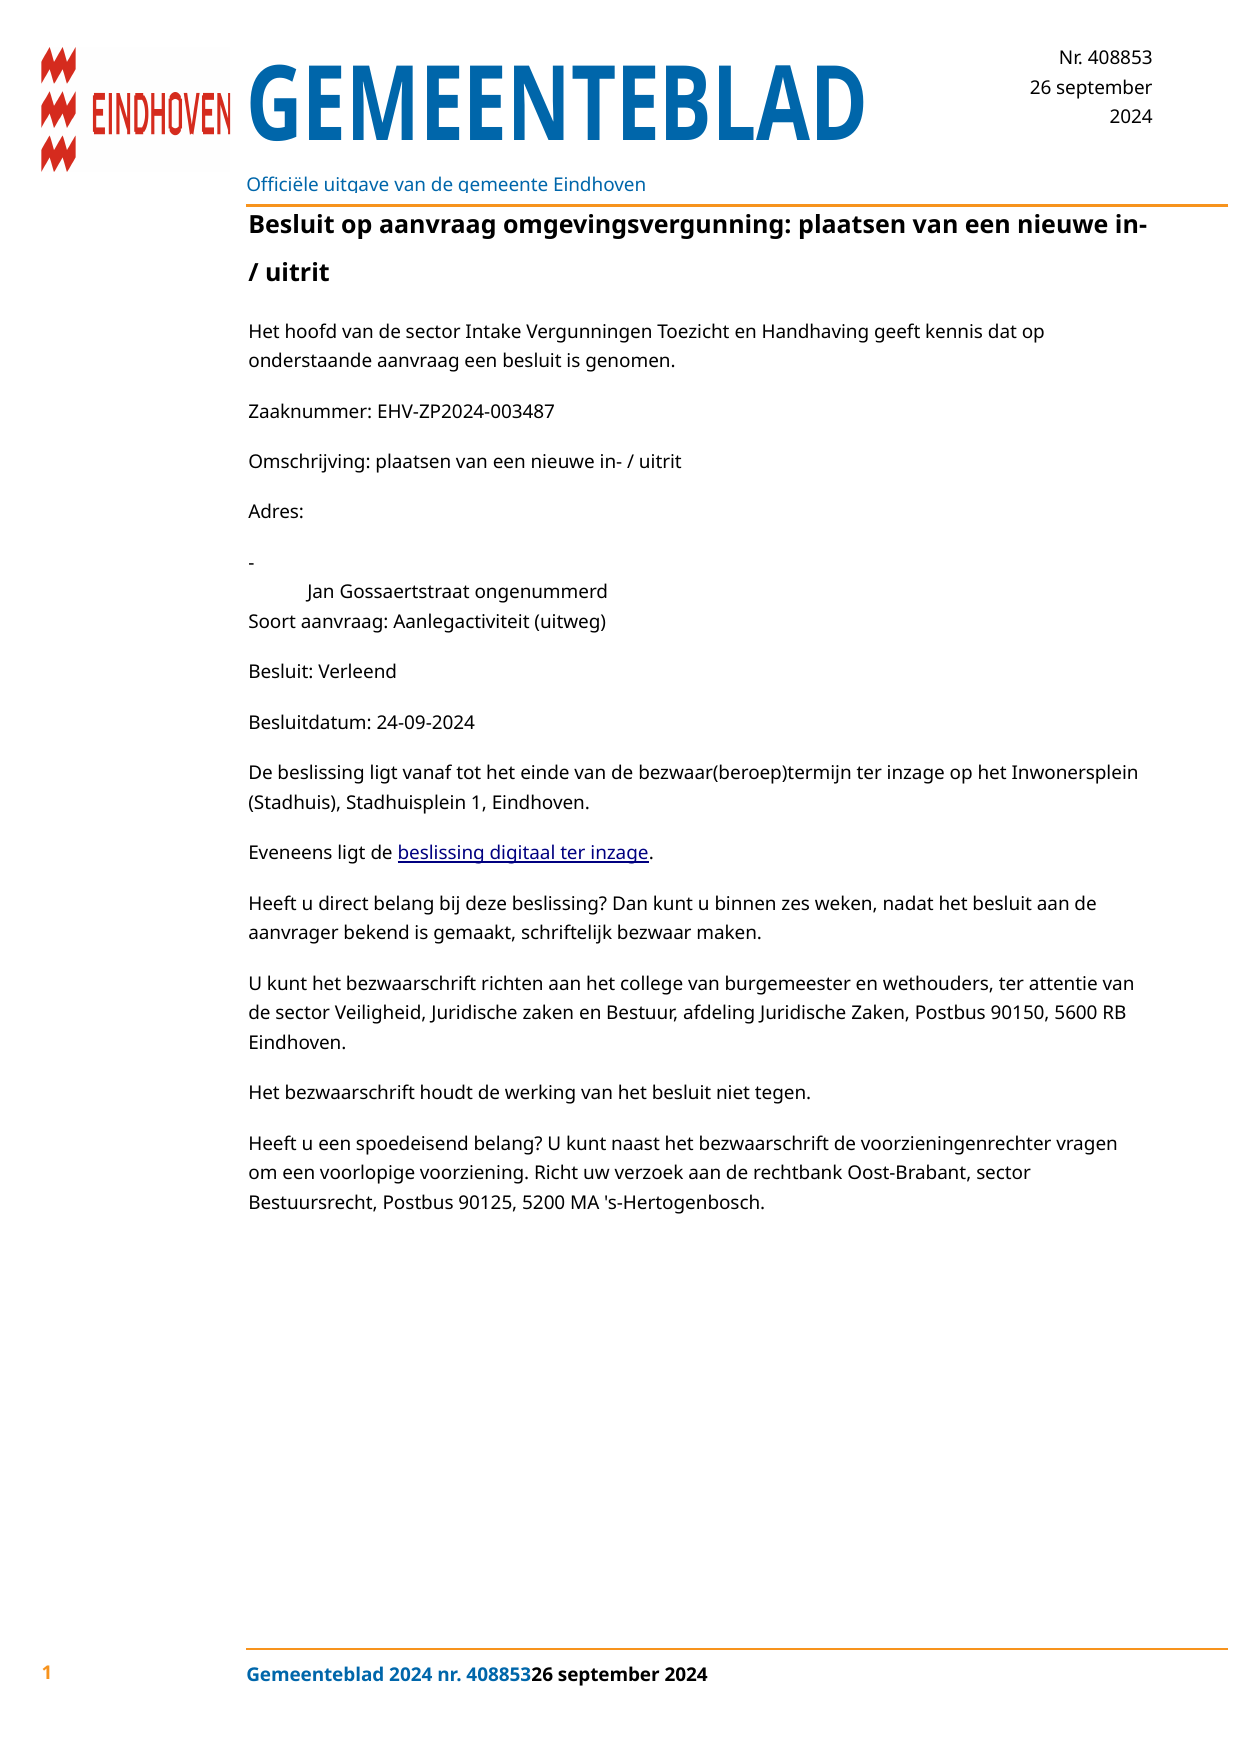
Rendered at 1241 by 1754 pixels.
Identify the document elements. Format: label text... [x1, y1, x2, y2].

text Besluit: Verleend [248, 659, 1152, 684]
text Het hoofd van de sector Intake Vergunningen Toezicht en Handhaving geeft kennis dat op onderstaande aanvraag een besluit is genomen. [248, 318, 1152, 373]
text Zaaknummer: EHV-ZP2024-003487 [248, 398, 1152, 424]
list Jan Gossaertstraat ongenummerd [248, 579, 1152, 604]
text Het bezwaarschrift houdt de werking van het besluit niet tegen. [248, 1079, 1152, 1105]
text Omschrijving: plaatsen van een nieuwe in- / uitrit [248, 448, 1152, 474]
text Adres: [248, 499, 1152, 524]
text De beslissing ligt vanaf tot het einde van de bezwaar(beroep)termijn ter inzage op het Inwonersplein (Stadhuis), Stadhuisplein 1, Eindhoven. [248, 759, 1152, 815]
picture [41, 47, 231, 172]
text Besluit op aanvraag omgevingsvergunning: plaatsen van een nieuwe in- / uitrit [248, 207, 1152, 288]
text Besluitdatum: 24-09-2024 [248, 709, 1152, 735]
text U kunt het bezwaarschrift richten aan het college van burgemeester en wethouders, ter attentie van de sector Veiligheid, Juridische zaken en Bestuur, afdeling Juridische Zaken, Postbus 90150, 5600 RB Eindhoven. [248, 970, 1152, 1055]
text Heeft u direct belang bij deze beslissing? Dan kunt u binnen zes weken, nadat het besluit aan de aanvrager bekend is gemaakt, schriftelijk bezwaar maken. [248, 890, 1152, 945]
text Soort aanvraag: Aanlegactiviteit (uitweg) [248, 608, 1152, 634]
text Heeft u een spoedeisend belang? U kunt naast het bezwaarschrift de voorzieningenrechter vragen om een voorlopige voorziening. Richt uw verzoek aan de rechtbank Oost-Brabant, sector Bestuursrecht, Postbus 90125, 5200 MA 's-Hertogenbosch. [248, 1130, 1152, 1215]
text Eveneens ligt de beslissing digitaal ter inzage. [248, 839, 1152, 865]
